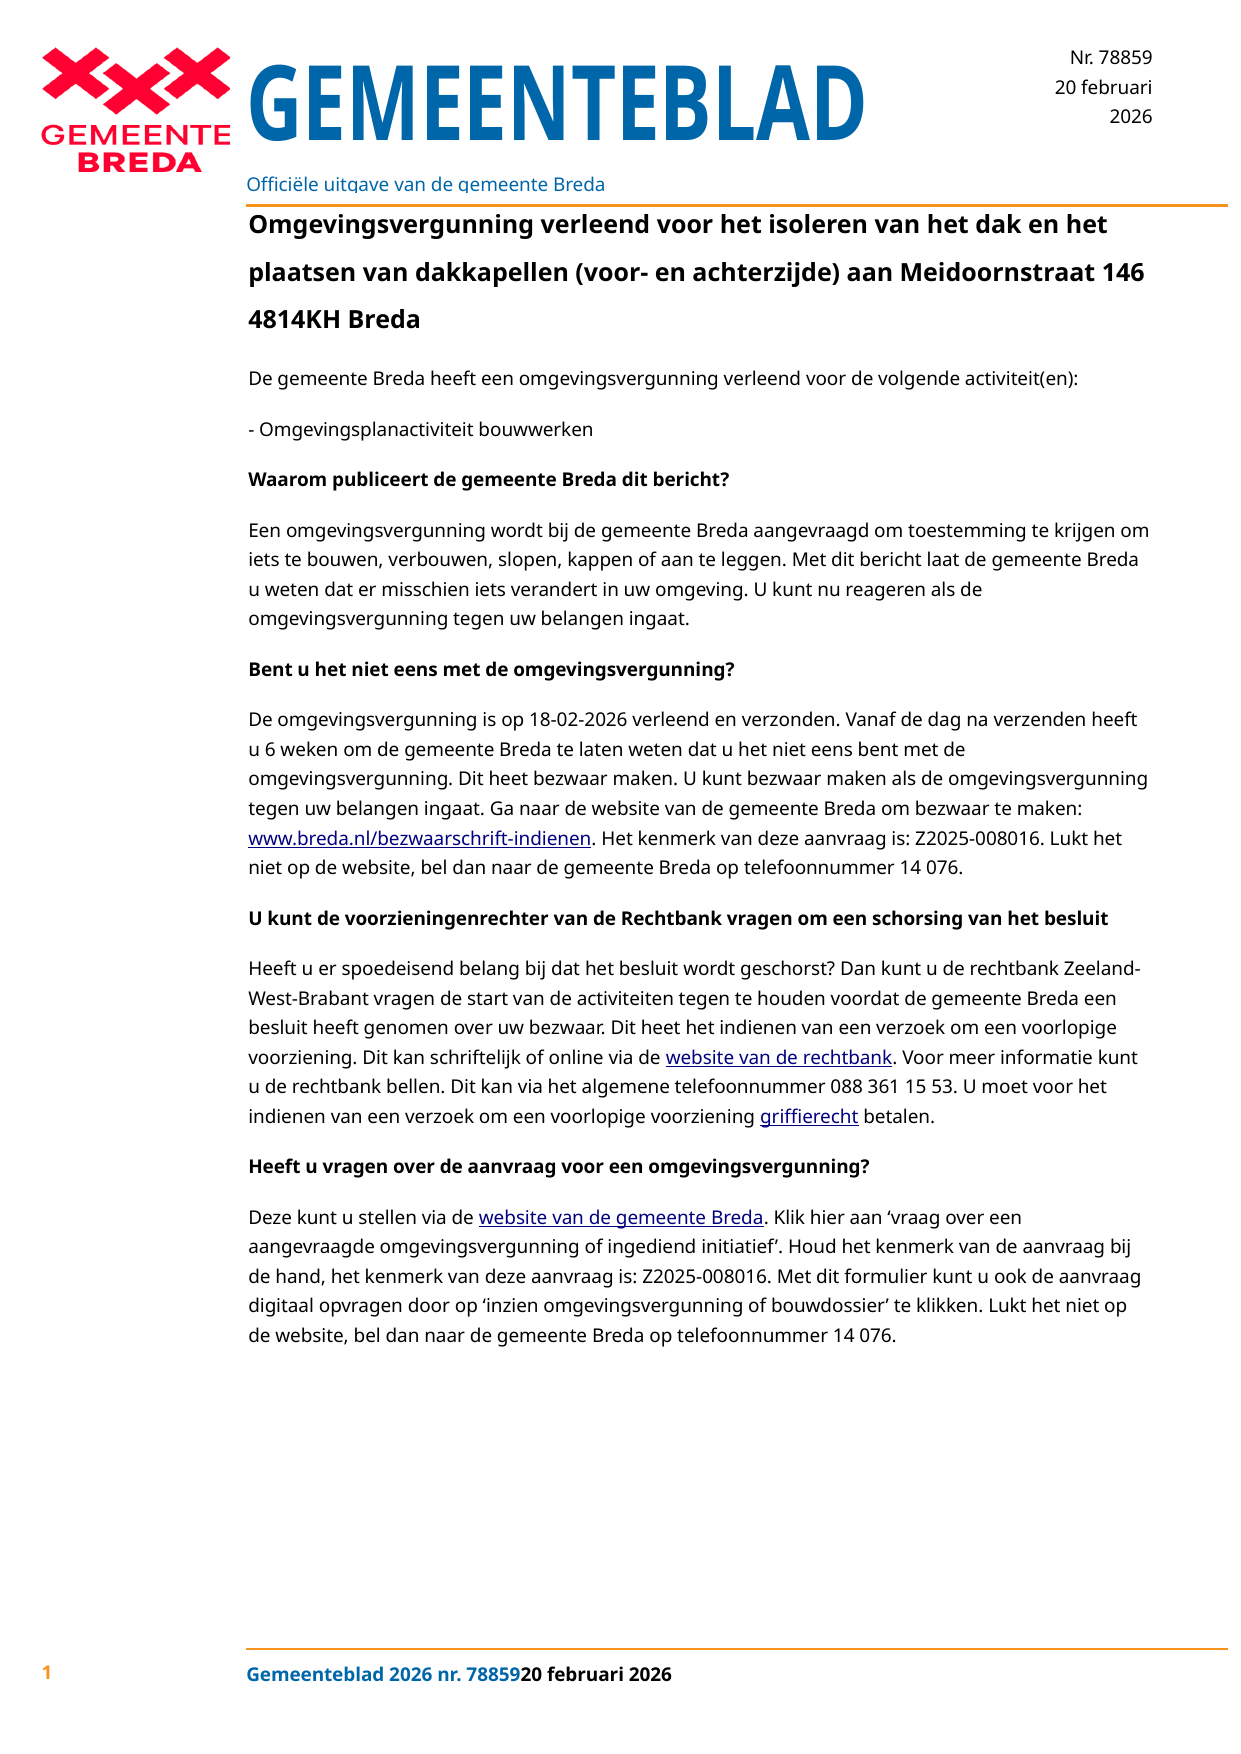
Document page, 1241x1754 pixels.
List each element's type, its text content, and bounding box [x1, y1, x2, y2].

text De gemeente Breda heeft een omgevingsvergunning verleend voor de volgende activiteit(en): [248, 366, 1152, 391]
picture [41, 47, 231, 172]
text Heeft u er spoedeisend belang bij dat het besluit wordt geschorst? Dan kunt u de rechtbank Zeeland-West-Brabant vragen de start van de activiteiten tegen te houden voordat de gemeente Breda een besluit heeft genomen over uw bezwaar. Dit heet het indienen van een verzoek om een voorlopige voorziening. Dit kan schriftelijk of online via de website van de rechtbank. Voor meer informatie kunt u de rechtbank bellen. Dit kan via het algemene telefoonnummer 088 361 15 53. U moet voor het indienen van een verzoek om een voorlopige voorziening griffierecht betalen. [248, 955, 1152, 1129]
text Heeft u vragen over de aanvraag voor een omgevingsvergunning? [248, 1153, 1152, 1179]
text Deze kunt u stellen via de website van de gemeente Breda. Klik hier aan ‘vraag over een aangevraagde omgevingsvergunning of ingediend initiatief’. Houd het kenmerk van de aanvraag bij de hand, het kenmerk van deze aanvraag is: Z2025-008016. Met dit formulier kunt u ook de aanvraag digitaal opvragen door op ‘inzien omgevingsvergunning of bouwdossier’ te klikken. Lukt het niet op de website, bel dan naar de gemeente Breda op telefoonnummer 14 076. [248, 1204, 1152, 1348]
text Bent u het niet eens met de omgevingsvergunning? [248, 656, 1152, 682]
text - Omgevingsplanactiviteit bouwwerken [248, 416, 1152, 442]
text Een omgevingsvergunning wordt bij de gemeente Breda aangevraagd om toestemming te krijgen om iets te bouwen, verbouwen, slopen, kappen of aan te leggen. Met dit bericht laat de gemeente Breda u weten dat er misschien iets verandert in uw omgeving. U kunt nu reageren als de omgevingsvergunning tegen uw belangen ingaat. [248, 517, 1152, 631]
text U kunt de voorzieningenrechter van de Rechtbank vragen om een schorsing van het besluit [248, 905, 1152, 930]
text Omgevingsvergunning verleend voor het isoleren van het dak en het plaatsen van dakkapellen (voor- en achterzijde) aan Meidoornstraat 146 4814KH Breda [248, 207, 1152, 336]
text De omgevingsvergunning is op 18-02-2026 verleend en verzonden. Vanaf de dag na verzenden heeft u 6 weken om de gemeente Breda te laten weten dat u het niet eens bent met de omgevingsvergunning. Dit heet bezwaar maken. U kunt bezwaar maken als de omgevingsvergunning tegen uw belangen ingaat. Ga naar de website van de gemeente Breda om bezwaar te maken: www.breda.nl/bezwaarschrift-indienen. Het kenmerk van deze aanvraag is: Z2025-008016. Lukt het niet op de website, bel dan naar de gemeente Breda op telefoonnummer 14 076. [248, 706, 1152, 880]
text Waarom publiceert de gemeente Breda dit bericht? [248, 466, 1152, 492]
